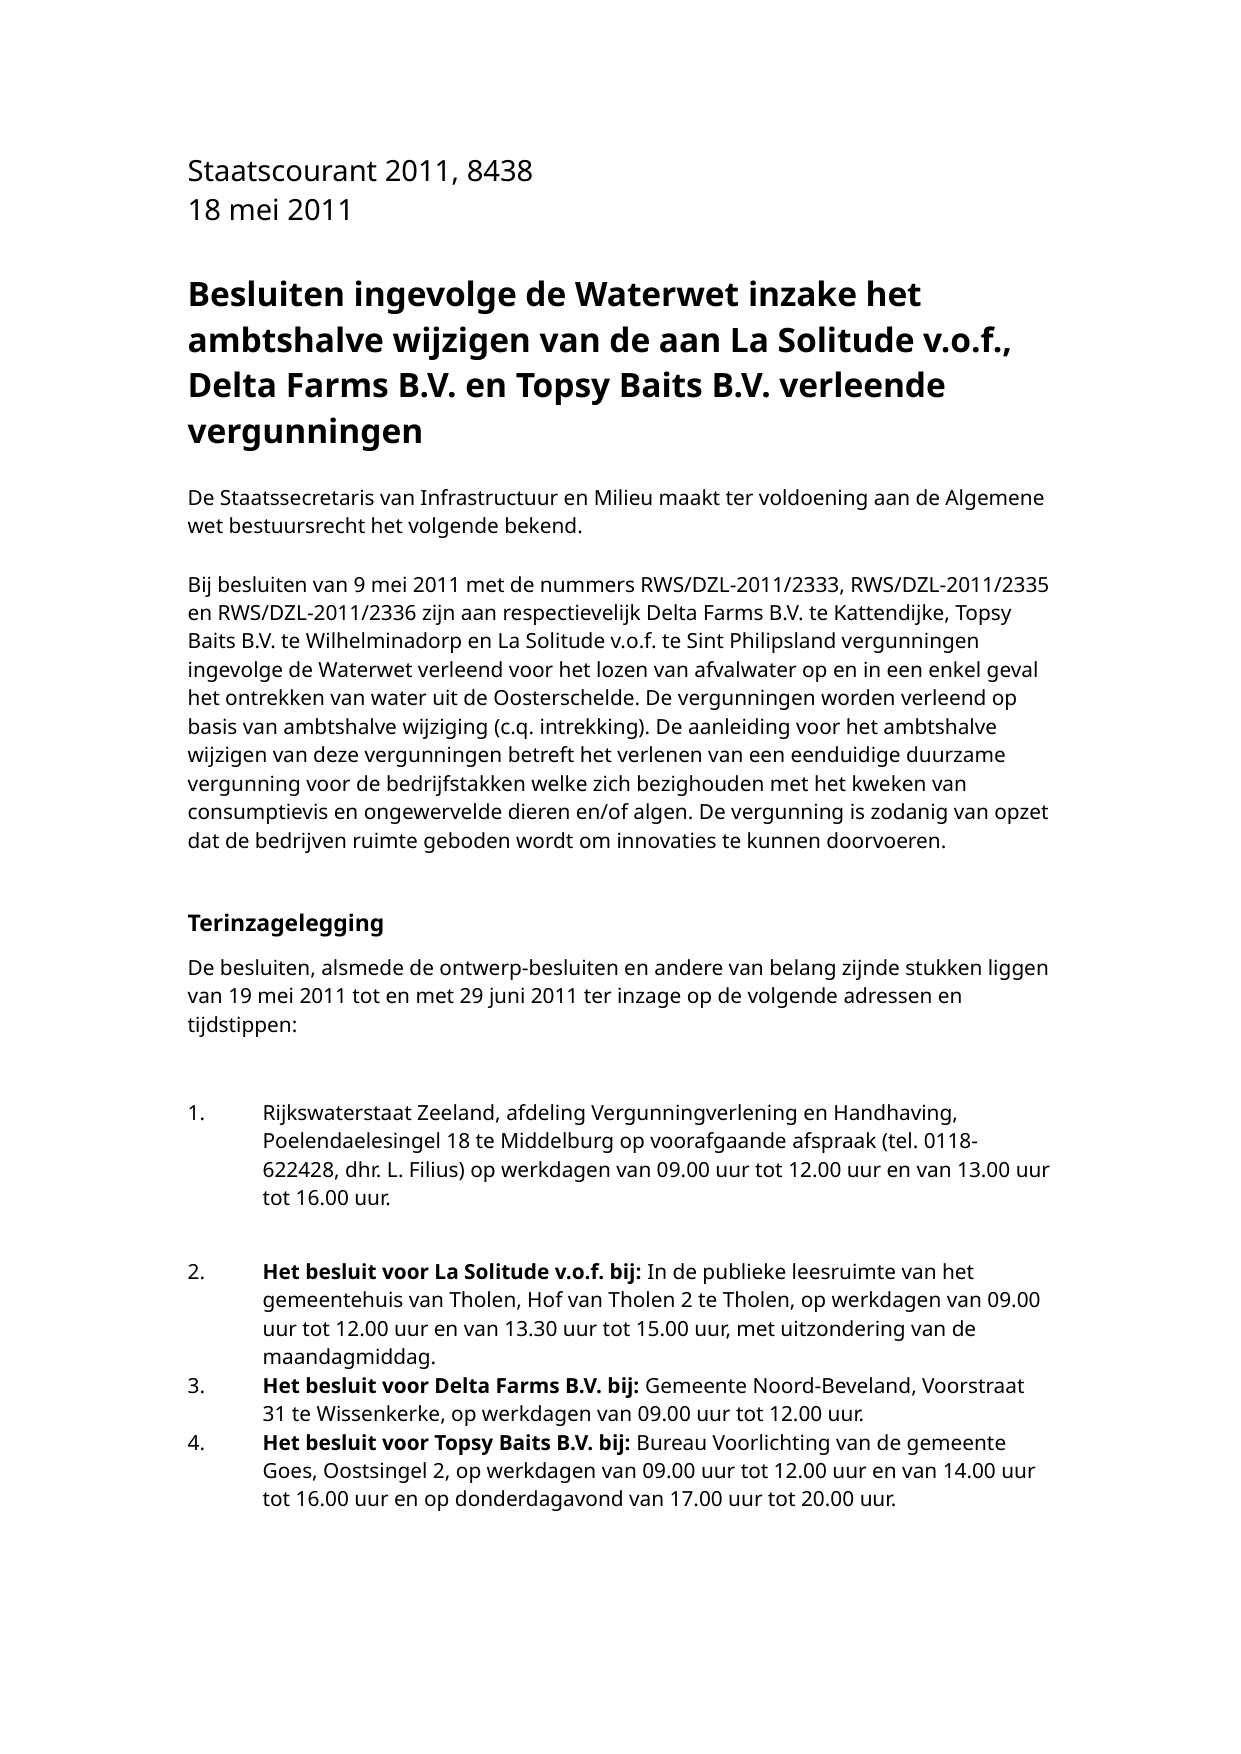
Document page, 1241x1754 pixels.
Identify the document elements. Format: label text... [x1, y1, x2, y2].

list Het besluit voor La Solitude v.o.f. bij: In de publieke leesruimte van het gemeentehuis van Tholen, Hof van Tholen 2 te Tholen, op werkdagen van 09.00 uur tot 12.00 uur en van 13.30 uur tot 15.00 uur, met uitzondering van de maandagmiddag. [187, 1257, 1053, 1371]
list Het besluit voor Topsy Baits B.V. bij: Bureau Voorlichting van de gemeente Goes, Oostsingel 2, op werkdagen van 09.00 uur tot 12.00 uur en van 14.00 uur tot 16.00 uur en op donderdagavond van 17.00 uur tot 20.00 uur. [187, 1428, 1053, 1513]
list Rijkswaterstaat Zeeland, afdeling Vergunningverlening en Handhaving, Poelendaelesingel 18 te Middelburg op voorafgaande afspraak (tel. 0118-622428, dhr. L. Filius) op werkdagen van 09.00 uur tot 12.00 uur en van 13.00 uur tot 16.00 uur. [187, 1098, 1053, 1212]
subtitle Besluiten ingevolge de Waterwet inzake het ambtshalve wijzigen van de aan La Solitude v.o.f., Delta Farms B.V. en Topsy Baits B.V. verleende vergunningen [187, 271, 1053, 453]
text Bij besluiten van 9 mei 2011 met de nummers RWS/DZL-2011/2333, RWS/DZL-2011/2335 en RWS/DZL-2011/2336 zijn aan respectievelijk Delta Farms B.V. te Kattendijke, Topsy Baits B.V. te Wilhelminadorp en La Solitude v.o.f. te Sint Philipsland vergunningen ingevolge de Waterwet verleend voor het lozen van afvalwater op en in een enkel geval het ontrekken van water uit de Oosterschelde. De vergunningen worden verleend op basis van ambtshalve wijziging (c.q. intrekking). De aanleiding voor het ambtshalve wijzigen van deze vergunningen betreft het verlenen van een eenduidige duurzame vergunning voor de bedrijfstakken welke zich bezighouden met het kweken van consumptievis en ongewervelde dieren en/of algen. De vergunning is zodanig van opzet dat de bedrijven ruimte geboden wordt om innovaties te kunnen doorvoeren. [187, 570, 1053, 854]
text 18 mei 2011 [187, 190, 1053, 229]
text Staatscourant 2011, 8438 [187, 150, 1053, 190]
text De Staatssecretaris van Infrastructuur en Milieu maakt ter voldoening aan de Algemene wet bestuursrecht het volgende bekend. [187, 483, 1053, 540]
text De besluiten, alsmede de ontwerp-besluiten en andere van belang zijnde stukken liggen van 19 mei 2011 tot en met 29 juni 2011 ter inzage op de volgende adressen en tijdstippen: [187, 953, 1053, 1038]
list Het besluit voor Delta Farms B.V. bij: Gemeente Noord-Beveland, Voorstraat 31 te Wissenkerke, op werkdagen van 09.00 uur tot 12.00 uur. [187, 1371, 1053, 1428]
subtitle Terinzagelegging [187, 907, 1053, 938]
